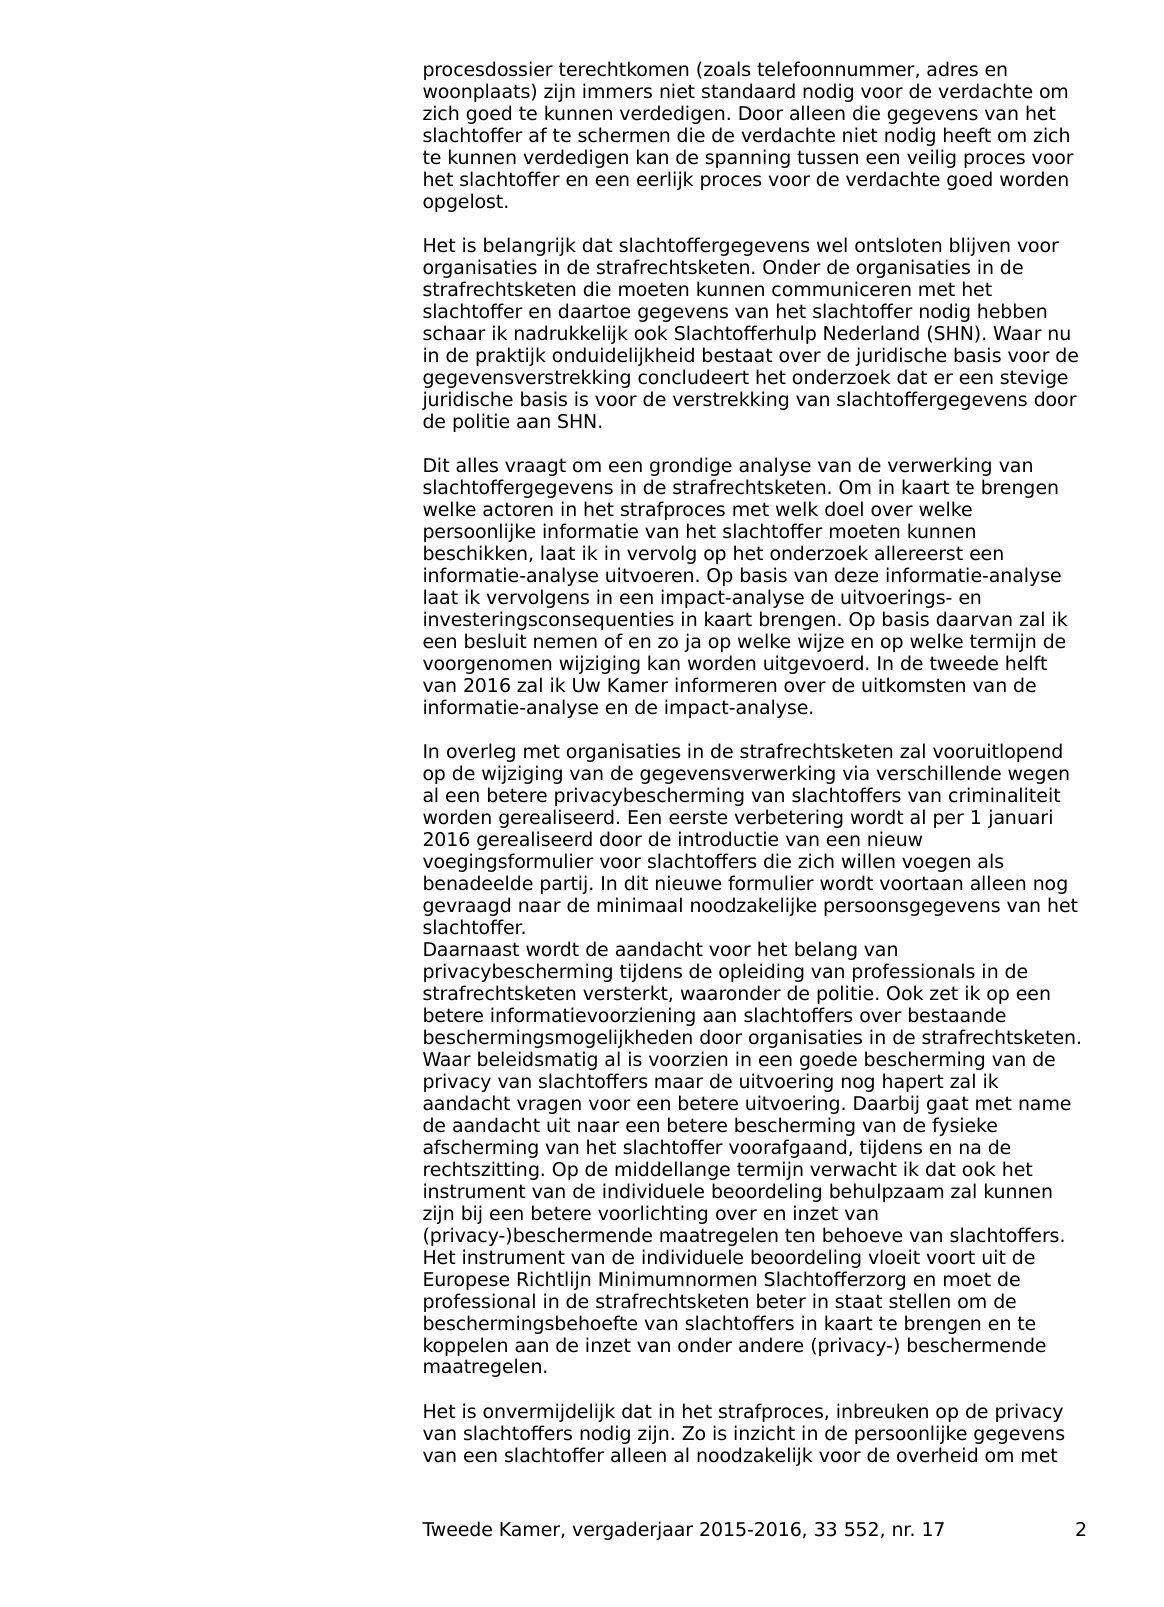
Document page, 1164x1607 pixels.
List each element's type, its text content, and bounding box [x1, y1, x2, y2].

text Daarnaast wordt de aandacht voor het belang van privacybescherming tijdens de opleiding van professionals in de strafrechtsketen versterkt, waaronder de politie. Ook zet ik op een betere informatievoorziening aan slachtoffers over bestaande beschermingsmogelijkheden door organisaties in de strafrechtsketen. Waar beleidsmatig al is voorzien in een goede bescherming van de privacy van slachtoffers maar de uitvoering nog hapert zal ik aandacht vragen voor een betere uitvoering. Daarbij gaat met name de aandacht uit naar een betere bescherming van de fysieke afscherming van het slachtoffer voorafgaand, tijdens en na de rechtszitting. Op de middellange termijn verwacht ik dat ook het instrument van de individuele beoordeling behulpzaam zal kunnen zijn bij een betere voorlichting over en inzet van (privacy-)beschermende maatregelen ten behoeve van slachtoffers. Het instrument van de individuele beoordeling vloeit voort uit de Europese Richtlijn Minimumnormen Slachtofferzorg en moet de professional in de strafrechtsketen beter in staat stellen om de beschermingsbehoefte van slachtoffers in kaart te brengen en te koppelen aan de inzet van onder andere (privacy-) beschermende maatregelen. [422, 939, 1087, 1378]
text procesdossier terechtkomen (zoals telefoonnummer, adres en woonplaats) zijn immers niet standaard nodig voor de verdachte om zich goed te kunnen verdedigen. Door alleen die gegevens van het slachtoffer af te schermen die de verdachte niet nodig heeft om zich te kunnen verdedigen kan de spanning tussen een veilig proces voor het slachtoffer en een eerlijk proces voor de verdachte goed worden opgelost. [422, 59, 1087, 213]
text In overleg met organisaties in de strafrechtsketen zal vooruitlopend op de wijziging van de gegevensverwerking via verschillende wegen al een betere privacybescherming van slachtoffers van criminaliteit worden gerealiseerd. Een eerste verbetering wordt al per 1 januari 2016 gerealiseerd door de introductie van een nieuw voegingsformulier voor slachtoffers die zich willen voegen als benadeelde partij. In dit nieuwe formulier wordt voortaan alleen nog gevraagd naar de minimaal noodzakelijke persoonsgegevens van het slachtoffer. [422, 741, 1087, 939]
text Dit alles vraagt om een grondige analyse van de verwerking van slachtoffergegevens in de strafrechtsketen. Om in kaart te brengen welke actoren in het strafproces met welk doel over welke persoonlijke informatie van het slachtoffer moeten kunnen beschikken, laat ik in vervolg op het onderzoek allereerst een informatie-analyse uitvoeren. Op basis van deze informatie-analyse laat ik vervolgens in een impact-analyse de uitvoerings- en investeringsconsequenties in kaart brengen. Op basis daarvan zal ik een besluit nemen of en zo ja op welke wijze en op welke termijn de voorgenomen wijziging kan worden uitgevoerd. In de tweede helft van 2016 zal ik Uw Kamer informeren over de uitkomsten van de informatie-analyse en de impact-analyse. [422, 455, 1087, 719]
text Het is onvermijdelijk dat in het strafproces, inbreuken op de privacy van slachtoffers nodig zijn. Zo is inzicht in de persoonlijke gegevens van een slachtoffer alleen al noodzakelijk voor de overheid om met [422, 1401, 1087, 1467]
text Het is belangrijk dat slachtoffergegevens wel ontsloten blijven voor organisaties in de strafrechtsketen. Onder de organisaties in de strafrechtsketen die moeten kunnen communiceren met het slachtoffer en daartoe gegevens van het slachtoffer nodig hebben schaar ik nadrukkelijk ook Slachtofferhulp Nederland (SHN). Waar nu in de praktijk onduidelijkheid bestaat over de juridische basis voor de gegevensverstrekking concludeert het onderzoek dat er een stevige juridische basis is voor de verstrekking van slachtoffergegevens door de politie aan SHN. [422, 235, 1087, 433]
